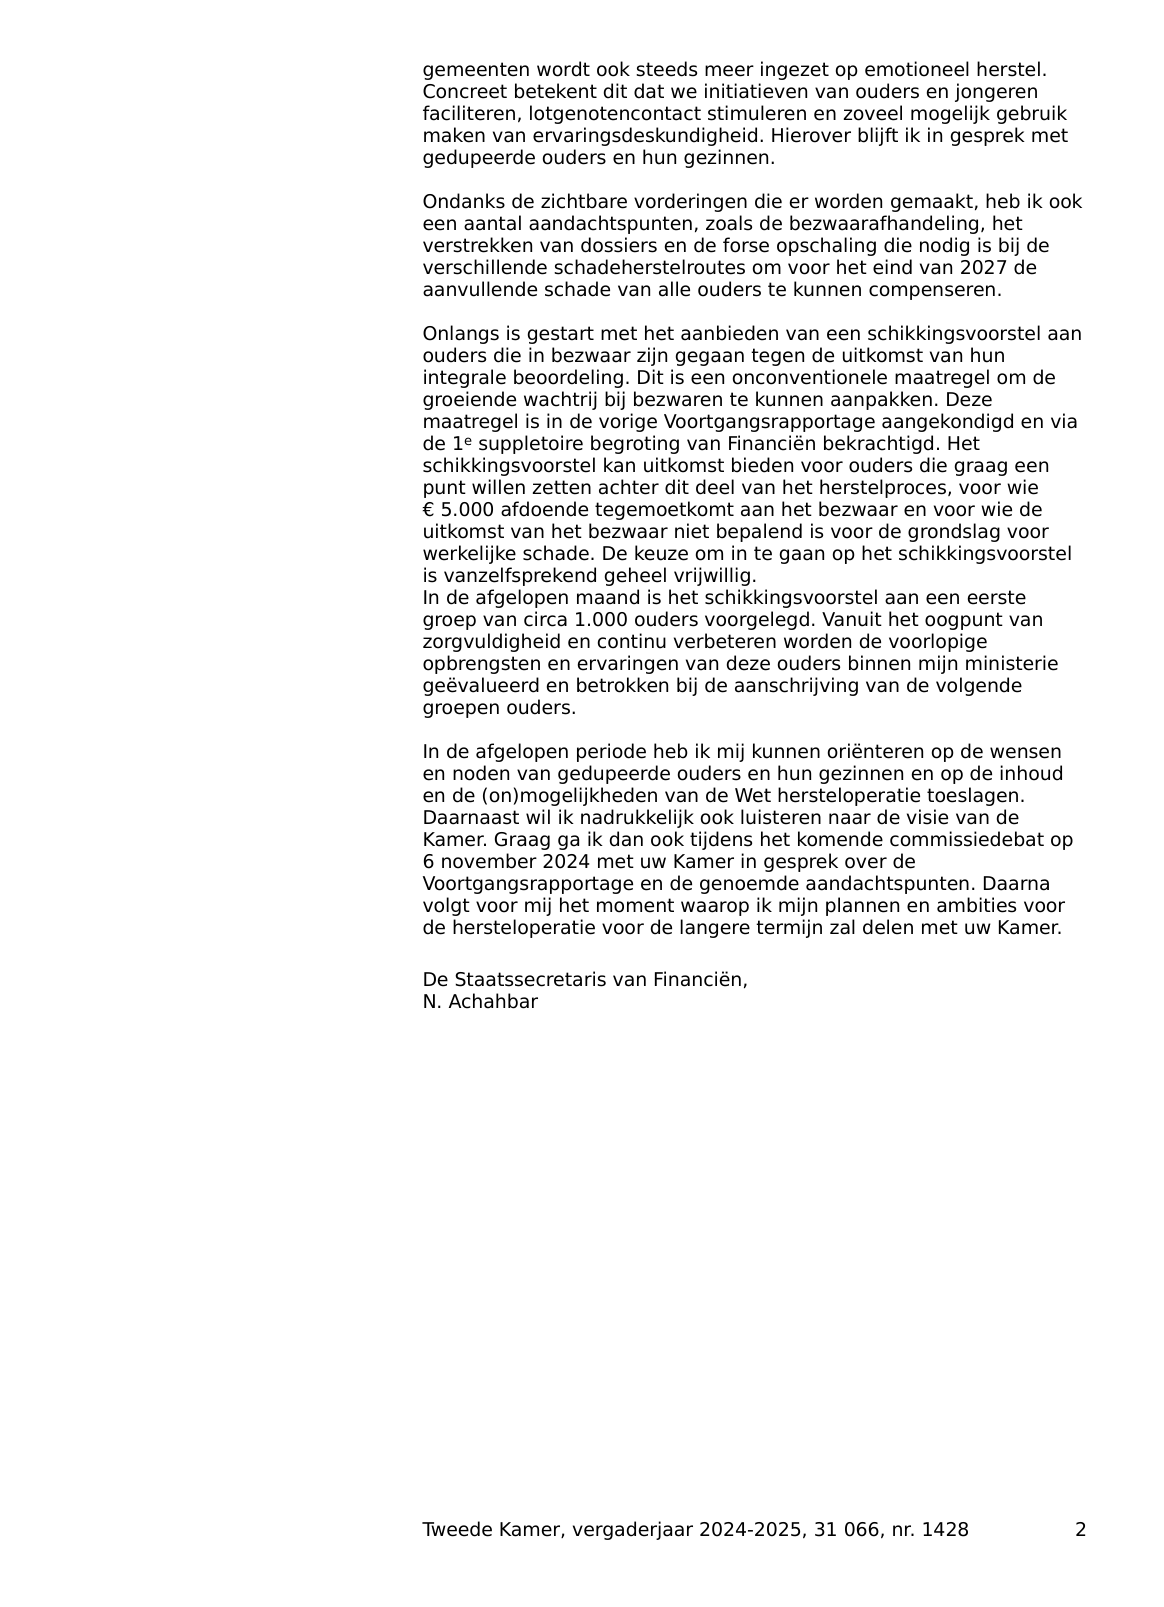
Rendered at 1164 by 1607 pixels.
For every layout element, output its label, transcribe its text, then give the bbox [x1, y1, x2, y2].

text In de afgelopen maand is het schikkingsvoorstel aan een eerste groep van circa 1.000 ouders voorgelegd. Vanuit het oogpunt van zorgvuldigheid en continu verbeteren worden de voorlopige opbrengsten en ervaringen van deze ouders binnen mijn ministerie geëvalueerd en betrokken bij de aanschrijving van de volgende groepen ouders. [422, 587, 1087, 719]
text Onlangs is gestart met het aanbieden van een schikkingsvoorstel aan ouders die in bezwaar zijn gegaan tegen de uitkomst van hun integrale beoordeling. Dit is een onconventionele maatregel om de groeiende wachtrij bij bezwaren te kunnen aanpakken. Deze maatregel is in de vorige Voortgangsrapportage aangekondigd en via de 1e suppletoire begroting van Financiën bekrachtigd. Het schikkingsvoorstel kan uitkomst bieden voor ouders die graag een punt willen zetten achter dit deel van het herstelproces, voor wie € 5.000 afdoende tegemoetkomt aan het bezwaar en voor wie de uitkomst van het bezwaar niet bepalend is voor de grondslag voor werkelijke schade. De keuze om in te gaan op het schikkingsvoorstel is vanzelfsprekend geheel vrijwillig. [422, 323, 1087, 587]
text De Staatssecretaris van Financiën, N. Achahbar [422, 969, 1087, 1013]
text gemeenten wordt ook steeds meer ingezet op emotioneel herstel. Concreet betekent dit dat we initiatieven van ouders en jongeren faciliteren, lotgenotencontact stimuleren en zoveel mogelijk gebruik maken van ervaringsdeskundigheid. Hierover blijft ik in gesprek met gedupeerde ouders en hun gezinnen. [422, 59, 1087, 169]
text In de afgelopen periode heb ik mij kunnen oriënteren op de wensen en noden van gedupeerde ouders en hun gezinnen en op de inhoud en de (on)mogelijkheden van de Wet hersteloperatie toeslagen. Daarnaast wil ik nadrukkelijk ook luisteren naar de visie van de Kamer. Graag ga ik dan ook tijdens het komende commissiedebat op 6 november 2024 met uw Kamer in gesprek over de Voortgangsrapportage en de genoemde aandachtspunten. Daarna volgt voor mij het moment waarop ik mijn plannen en ambities voor de hersteloperatie voor de langere termijn zal delen met uw Kamer. [422, 741, 1087, 939]
text Ondanks de zichtbare vorderingen die er worden gemaakt, heb ik ook een aantal aandachtspunten, zoals de bezwaarafhandeling, het verstrekken van dossiers en de forse opschaling die nodig is bij de verschillende schadeherstelroutes om voor het eind van 2027 de aanvullende schade van alle ouders te kunnen compenseren. [422, 191, 1087, 301]
